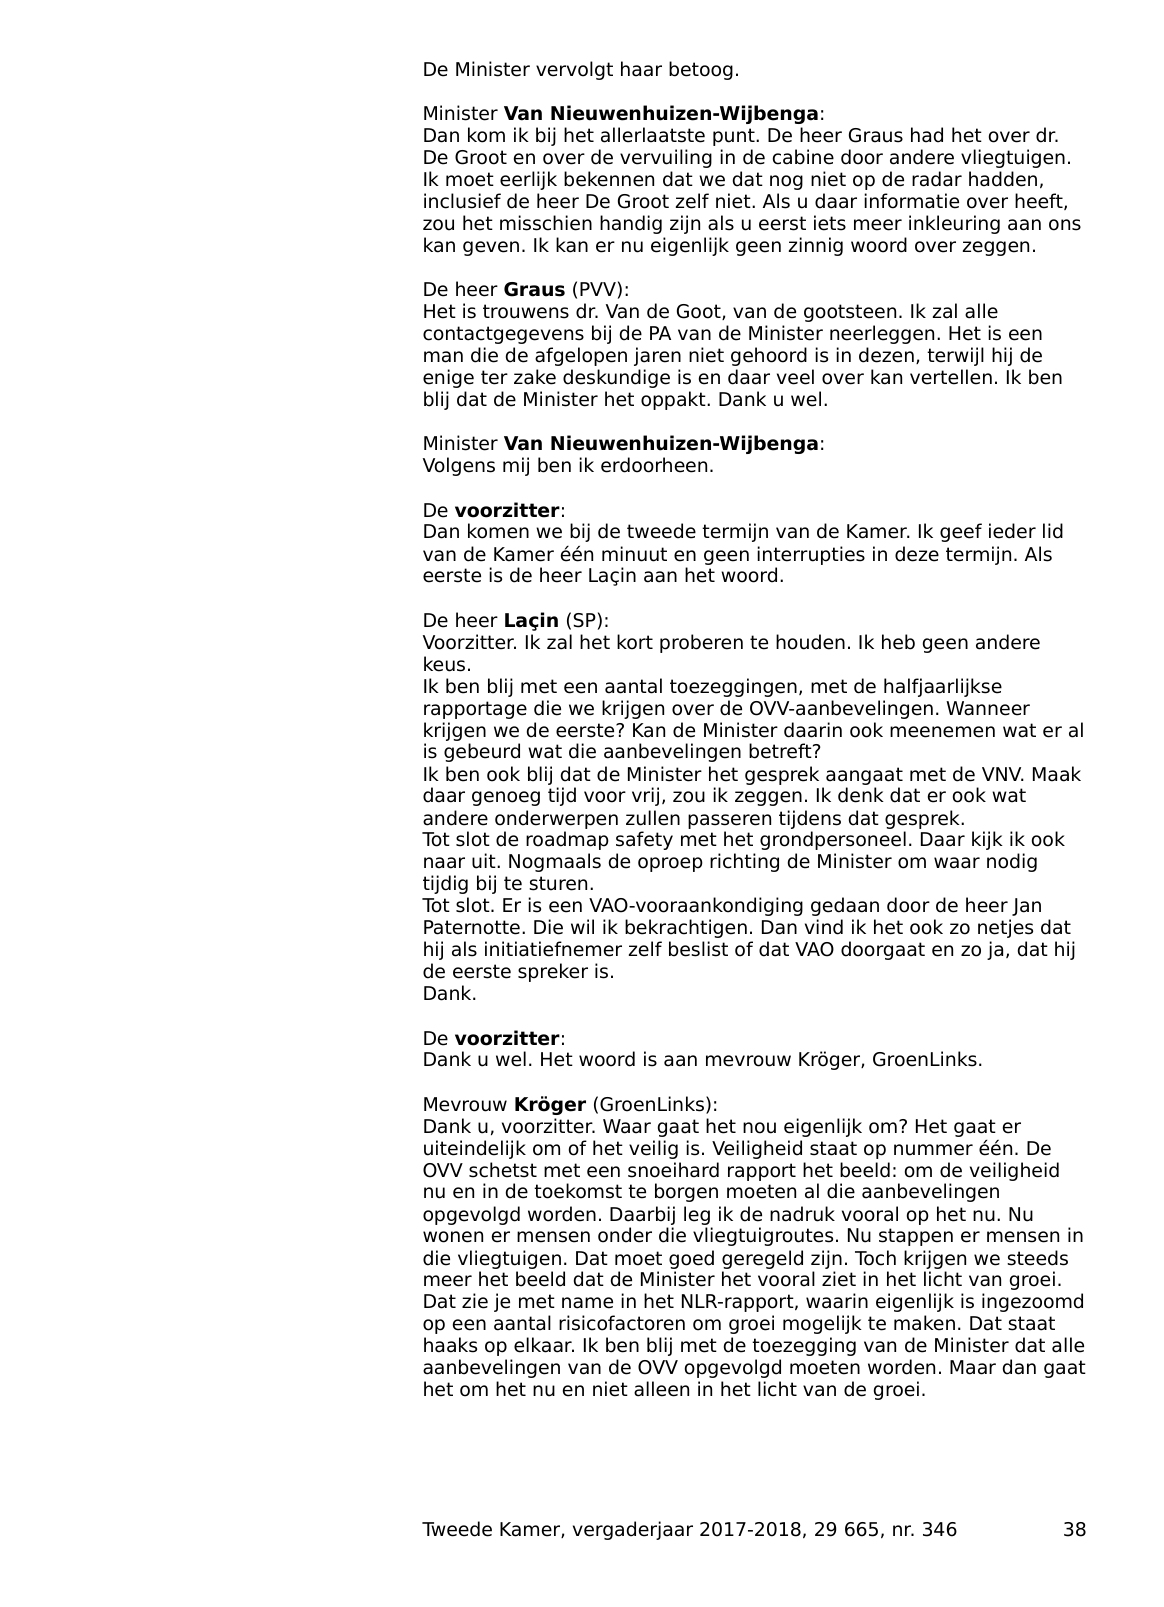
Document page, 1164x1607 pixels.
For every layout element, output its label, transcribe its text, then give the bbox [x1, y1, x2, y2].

text Volgens mij ben ik erdoorheen. [422, 455, 1087, 477]
text Minister Van Nieuwenhuizen-Wijbenga: [422, 433, 1087, 455]
text De voorzitter: [422, 1027, 1087, 1049]
text De heer Graus (PVV): [422, 279, 1087, 301]
text Tot slot. Er is een VAO-vooraankondiging gedaan door de heer Jan Paternotte. Die wil ik bekrachtigen. Dan vind ik het ook zo netjes dat hij als initiatiefnemer zelf beslist of dat VAO doorgaat en zo ja, dat hij de eerste spreker is. [422, 895, 1087, 983]
text Dank. [422, 983, 1087, 1005]
text De voorzitter: [422, 499, 1087, 521]
text Dan komen we bij de tweede termijn van de Kamer. Ik geef ieder lid van de Kamer één minuut en geen interrupties in deze termijn. Als eerste is de heer Laçin aan het woord. [422, 521, 1087, 587]
text Ik ben blij met een aantal toezeggingen, met de halfjaarlijkse rapportage die we krijgen over de OVV-aanbevelingen. Wanneer krijgen we de eerste? Kan de Minister daarin ook meenemen wat er al is gebeurd wat die aanbevelingen betreft? [422, 676, 1087, 763]
text Voorzitter. Ik zal het kort proberen te houden. Ik heb geen andere keus. [422, 632, 1087, 676]
text Tot slot de roadmap safety met het grondpersoneel. Daar kijk ik ook naar uit. Nogmaals de oproep richting de Minister om waar nodig tijdig bij te sturen. [422, 829, 1087, 895]
text Minister Van Nieuwenhuizen-Wijbenga: [422, 103, 1087, 125]
text Dan kom ik bij het allerlaatste punt. De heer Graus had het over dr. De Groot en over de vervuiling in de cabine door andere vliegtuigen. Ik moet eerlijk bekennen dat we dat nog niet op de radar hadden, inclusief de heer De Groot zelf niet. Als u daar informatie over heeft, zou het misschien handig zijn als u eerst iets meer inkleuring aan ons kan geven. Ik kan er nu eigenlijk geen zinnig woord over zeggen. [422, 125, 1087, 257]
text De Minister vervolgt haar betoog. [422, 59, 1087, 81]
text Dank u wel. Het woord is aan mevrouw Kröger, GroenLinks. [422, 1049, 1087, 1071]
text Dank u, voorzitter. Waar gaat het nou eigenlijk om? Het gaat er uiteindelijk om of het veilig is. Veiligheid staat op nummer één. De OVV schetst met een snoeihard rapport het beeld: om de veiligheid nu en in de toekomst te borgen moeten al die aanbevelingen opgevolgd worden. Daarbij leg ik de nadruk vooral op het nu. Nu wonen er mensen onder die vliegtuigroutes. Nu stappen er mensen in die vliegtuigen. Dat moet goed geregeld zijn. Toch krijgen we steeds meer het beeld dat de Minister het vooral ziet in het licht van groei. Dat zie je met name in het NLR-rapport, waarin eigenlijk is ingezoomd op een aantal risicofactoren om groei mogelijk te maken. Dat staat haaks op elkaar. Ik ben blij met de toezegging van de Minister dat alle aanbevelingen van de OVV opgevolgd moeten worden. Maar dan gaat het om het nu en niet alleen in het licht van de groei. [422, 1116, 1087, 1401]
text De heer Laçin (SP): [422, 609, 1087, 632]
text Ik ben ook blij dat de Minister het gesprek aangaat met de VNV. Maak daar genoeg tijd voor vrij, zou ik zeggen. Ik denk dat er ook wat andere onderwerpen zullen passeren tijdens dat gesprek. [422, 763, 1087, 829]
text Mevrouw Kröger (GroenLinks): [422, 1093, 1087, 1116]
text Het is trouwens dr. Van de Goot, van de gootsteen. Ik zal alle contactgegevens bij de PA van de Minister neerleggen. Het is een man die de afgelopen jaren niet gehoord is in dezen, terwijl hij de enige ter zake deskundige is en daar veel over kan vertellen. Ik ben blij dat de Minister het oppakt. Dank u wel. [422, 301, 1087, 411]
